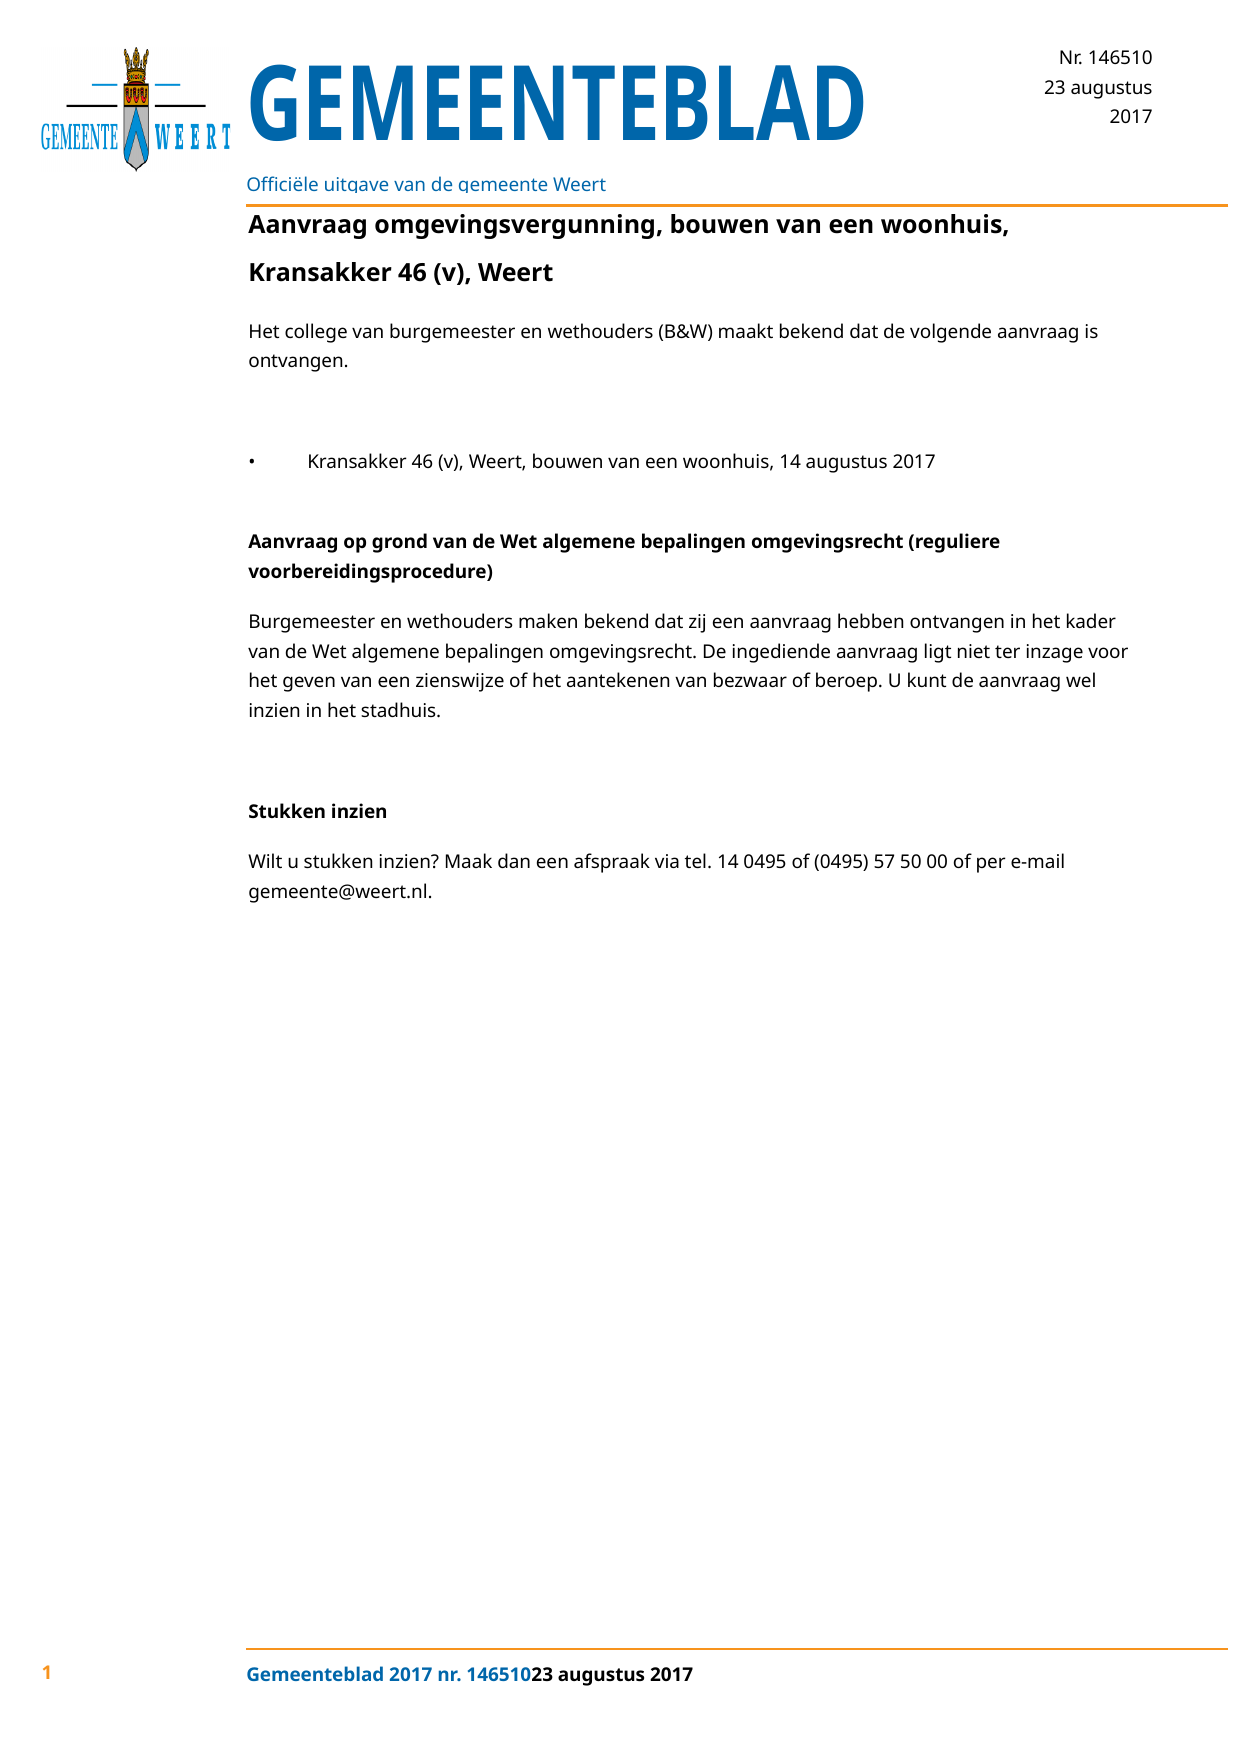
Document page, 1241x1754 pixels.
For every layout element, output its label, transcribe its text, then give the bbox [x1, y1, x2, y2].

text Het college van burgemeester en wethouders (B&W) maakt bekend dat de volgende aanvraag is ontvangen. [248, 318, 1152, 373]
text Stukken inzien [248, 798, 1152, 824]
text Wilt u stukken inzien? Maak dan een afspraak via tel. 14 0495 of (0495) 57 50 00 of per e-mail gemeente@weert.nl. [248, 848, 1152, 904]
picture [41, 47, 231, 172]
list Kransakker 46 (v), Weert, bouwen van een woonhuis, 14 augustus 2017 [248, 448, 1152, 474]
text Aanvraag omgevingsvergunning, bouwen van een woonhuis, Kransakker 46 (v), Weert [248, 207, 1152, 288]
text Aanvraag op grond van de Wet algemene bepalingen omgevingsrecht (reguliere voorbereidingsprocedure) [248, 528, 1152, 584]
text Burgemeester en wethouders maken bekend dat zij een aanvraag hebben ontvangen in het kader van de Wet algemene bepalingen omgevingsrecht. De ingediende aanvraag ligt niet ter inzage voor het geven van een zienswijze of het aantekenen van bezwaar of beroep. U kunt de aanvraag wel inzien in het stadhuis. [248, 608, 1152, 723]
